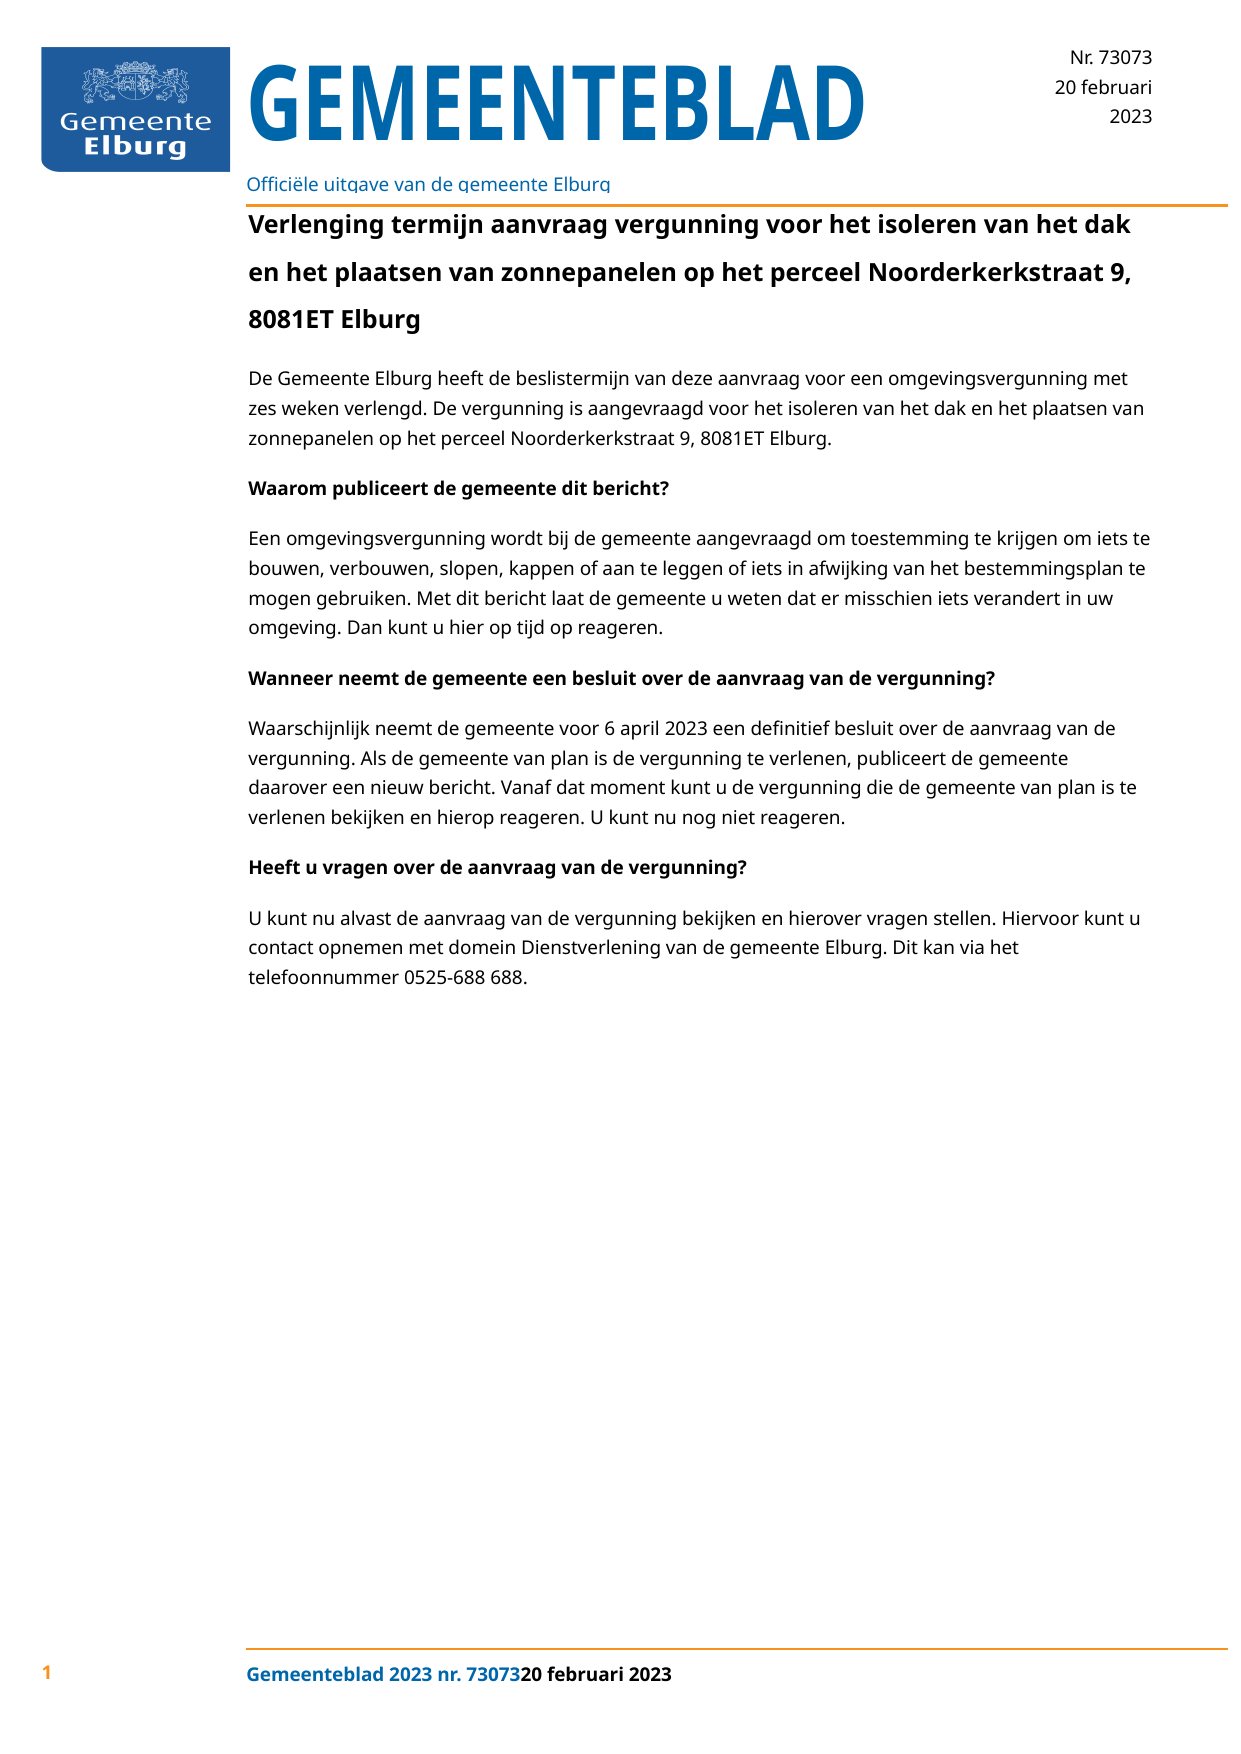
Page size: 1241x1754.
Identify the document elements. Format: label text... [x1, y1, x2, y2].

text U kunt nu alvast de aanvraag van de vergunning bekijken en hierover vragen stellen. Hiervoor kunt u contact opnemen met domein Dienstverlening van de gemeente Elburg. Dit kan via het telefoonnummer 0525-688 688. [248, 905, 1152, 989]
picture [41, 47, 231, 172]
text Waarschijnlijk neemt de gemeente voor 6 april 2023 een definitief besluit over de aanvraag van de vergunning. Als de gemeente van plan is de vergunning te verlenen, publiceert de gemeente daarover een nieuw bericht. Vanaf dat moment kunt u de vergunning die de gemeente van plan is te verlenen bekijken en hierop reageren. U kunt nu nog niet reageren. [248, 715, 1152, 829]
text Wanneer neemt de gemeente een besluit over de aanvraag van de vergunning? [248, 665, 1152, 690]
text Heeft u vragen over de aanvraag van de vergunning? [248, 854, 1152, 880]
text Een omgevingsvergunning wordt bij de gemeente aangevraagd om toestemming te krijgen om iets te bouwen, verbouwen, slopen, kappen of aan te leggen of iets in afwijking van het bestemmingsplan te mogen gebruiken. Met dit bericht laat de gemeente u weten dat er misschien iets verandert in uw omgeving. Dan kunt u hier op tijd op reageren. [248, 526, 1152, 640]
text De Gemeente Elburg heeft de beslistermijn van deze aanvraag voor een omgevingsvergunning met zes weken verlengd. De vergunning is aangevraagd voor het isoleren van het dak en het plaatsen van zonnepanelen op het perceel Noorderkerkstraat 9, 8081ET Elburg. [248, 366, 1152, 450]
text Verlenging termijn aanvraag vergunning voor het isoleren van het dak en het plaatsen van zonnepanelen op het perceel Noorderkerkstraat 9, 8081ET Elburg [248, 207, 1152, 336]
text Waarom publiceert de gemeente dit bericht? [248, 475, 1152, 501]
